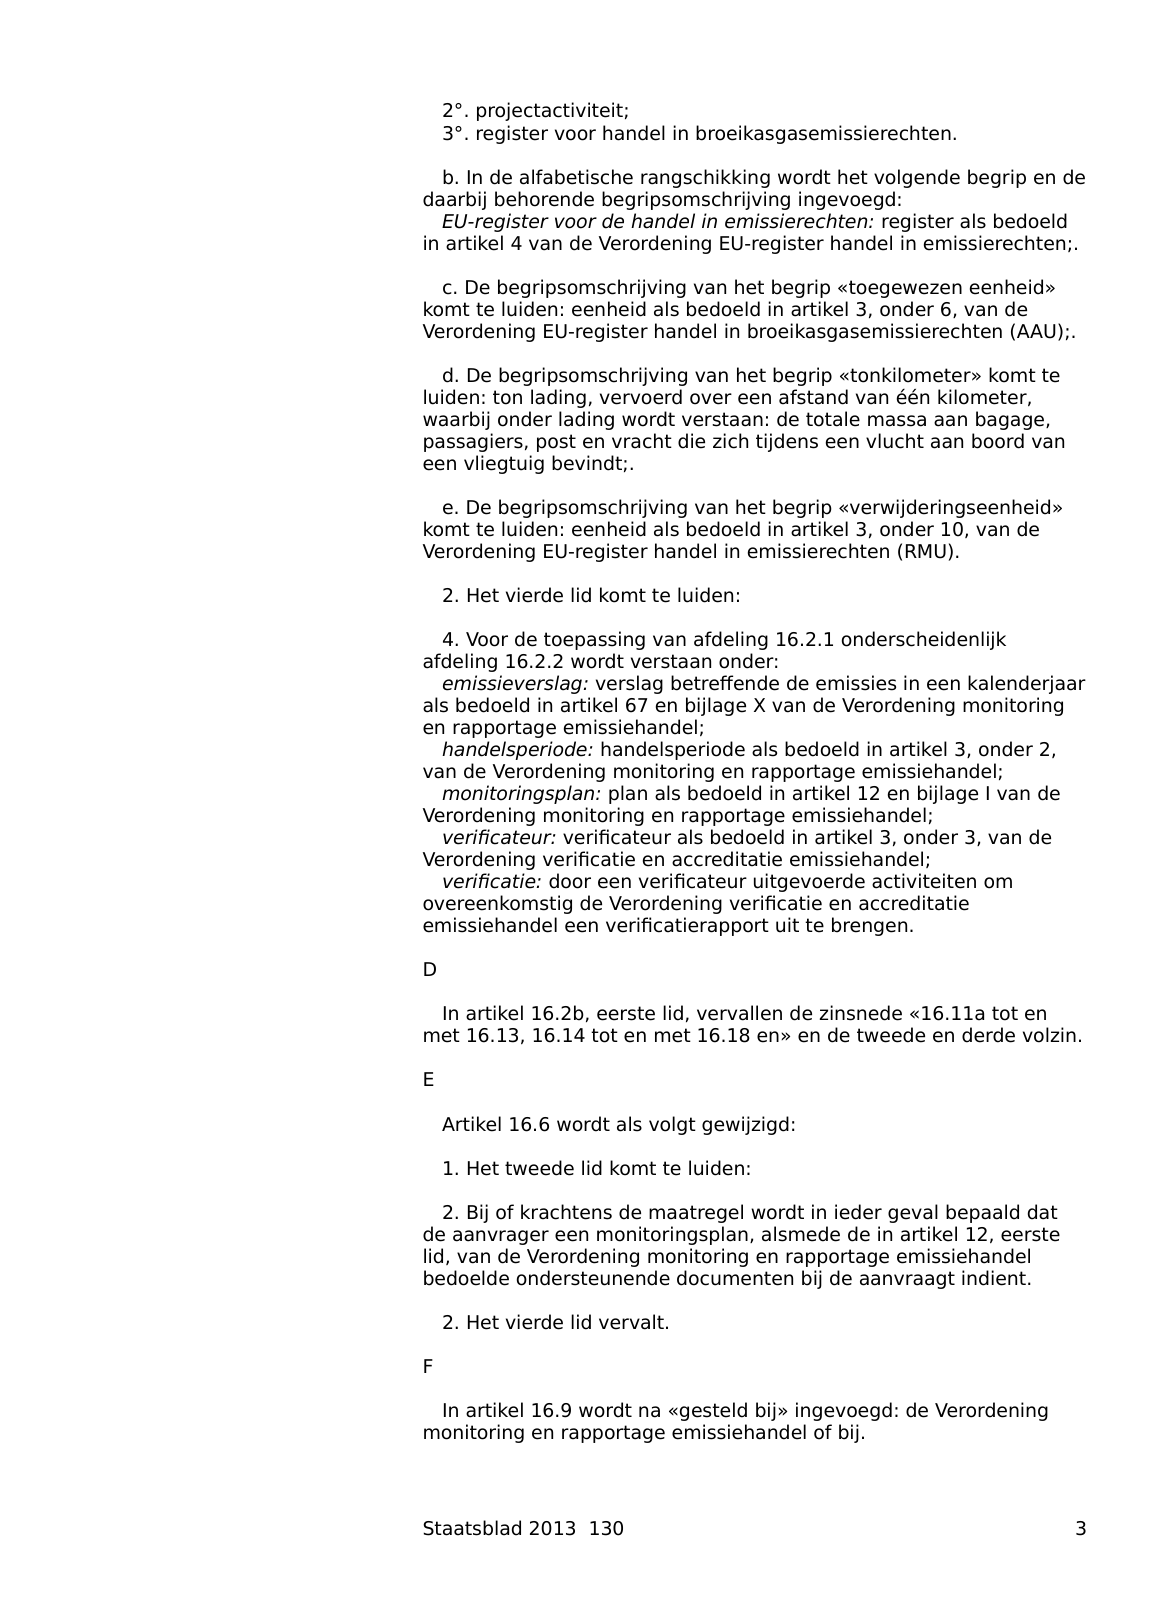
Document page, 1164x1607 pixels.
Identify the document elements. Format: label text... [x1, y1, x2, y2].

text b. In de alfabetische rangschikking wordt het volgende begrip en de daarbij behorende begripsomschrijving ingevoegd: [422, 167, 1087, 211]
text handelsperiode: handelsperiode als bedoeld in artikel 3, onder 2, van de Verordening monitoring en rapportage emissiehandel; [422, 739, 1087, 783]
text In artikel 16.9 wordt na «gesteld bij» ingevoegd: de Verordening monitoring en rapportage emissiehandel of bij. [422, 1400, 1087, 1444]
text D [422, 959, 1087, 981]
text verificateur: verificateur als bedoeld in artikel 3, onder 3, van de Verordening verificatie en accreditatie emissiehandel; [422, 827, 1087, 871]
text c. De begripsomschrijving van het begrip «toegewezen eenheid» komt te luiden: eenheid als bedoeld in artikel 3, onder 6, van de Verordening EU-register handel in broeikasgasemissierechten (AAU);. [422, 277, 1087, 343]
text 1. Het tweede lid komt te luiden: [422, 1158, 1087, 1180]
text 2. Het vierde lid vervalt. [422, 1312, 1087, 1334]
text E [422, 1069, 1087, 1091]
text d. De begripsomschrijving van het begrip «tonkilometer» komt te luiden: ton lading, vervoerd over een afstand van één kilometer, waarbij onder lading wordt verstaan: de totale massa aan bagage, passagiers, post en vracht die zich tijdens een vlucht aan boord van een vliegtuig bevindt;. [422, 365, 1087, 475]
text verificatie: door een verificateur uitgevoerde activiteiten om overeenkomstig de Verordening verificatie en accreditatie emissiehandel een verificatierapport uit te brengen. [422, 871, 1087, 937]
text 3°. register voor handel in broeikasgasemissierechten. [422, 122, 1087, 144]
text 2. Bij of krachtens de maatregel wordt in ieder geval bepaald dat de aanvrager een monitoringsplan, alsmede de in artikel 12, eerste lid, van de Verordening monitoring en rapportage emissiehandel bedoelde ondersteunende documenten bij de aanvraagt indient. [422, 1202, 1087, 1290]
text EU-register voor de handel in emissierechten: register als bedoeld in artikel 4 van de Verordening EU-register handel in emissierechten;. [422, 211, 1087, 254]
text 2. Het vierde lid komt te luiden: [422, 585, 1087, 607]
text In artikel 16.2b, eerste lid, vervallen de zinsnede «16.11a tot en met 16.13, 16.14 tot en met 16.18 en» en de tweede en derde volzin. [422, 1003, 1087, 1047]
text emissieverslag: verslag betreffende de emissies in een kalenderjaar als bedoeld in artikel 67 en bijlage X van de Verordening monitoring en rapportage emissiehandel; [422, 673, 1087, 739]
text F [422, 1356, 1087, 1378]
text 2°. projectactiviteit; [422, 100, 1087, 122]
text 4. Voor de toepassing van afdeling 16.2.1 onderscheidenlijk afdeling 16.2.2 wordt verstaan onder: [422, 629, 1087, 673]
text e. De begripsomschrijving van het begrip «verwijderingseenheid» komt te luiden: eenheid als bedoeld in artikel 3, onder 10, van de Verordening EU-register handel in emissierechten (RMU). [422, 497, 1087, 563]
text monitoringsplan: plan als bedoeld in artikel 12 en bijlage I van de Verordening monitoring en rapportage emissiehandel; [422, 783, 1087, 827]
text Artikel 16.6 wordt als volgt gewijzigd: [422, 1113, 1087, 1136]
